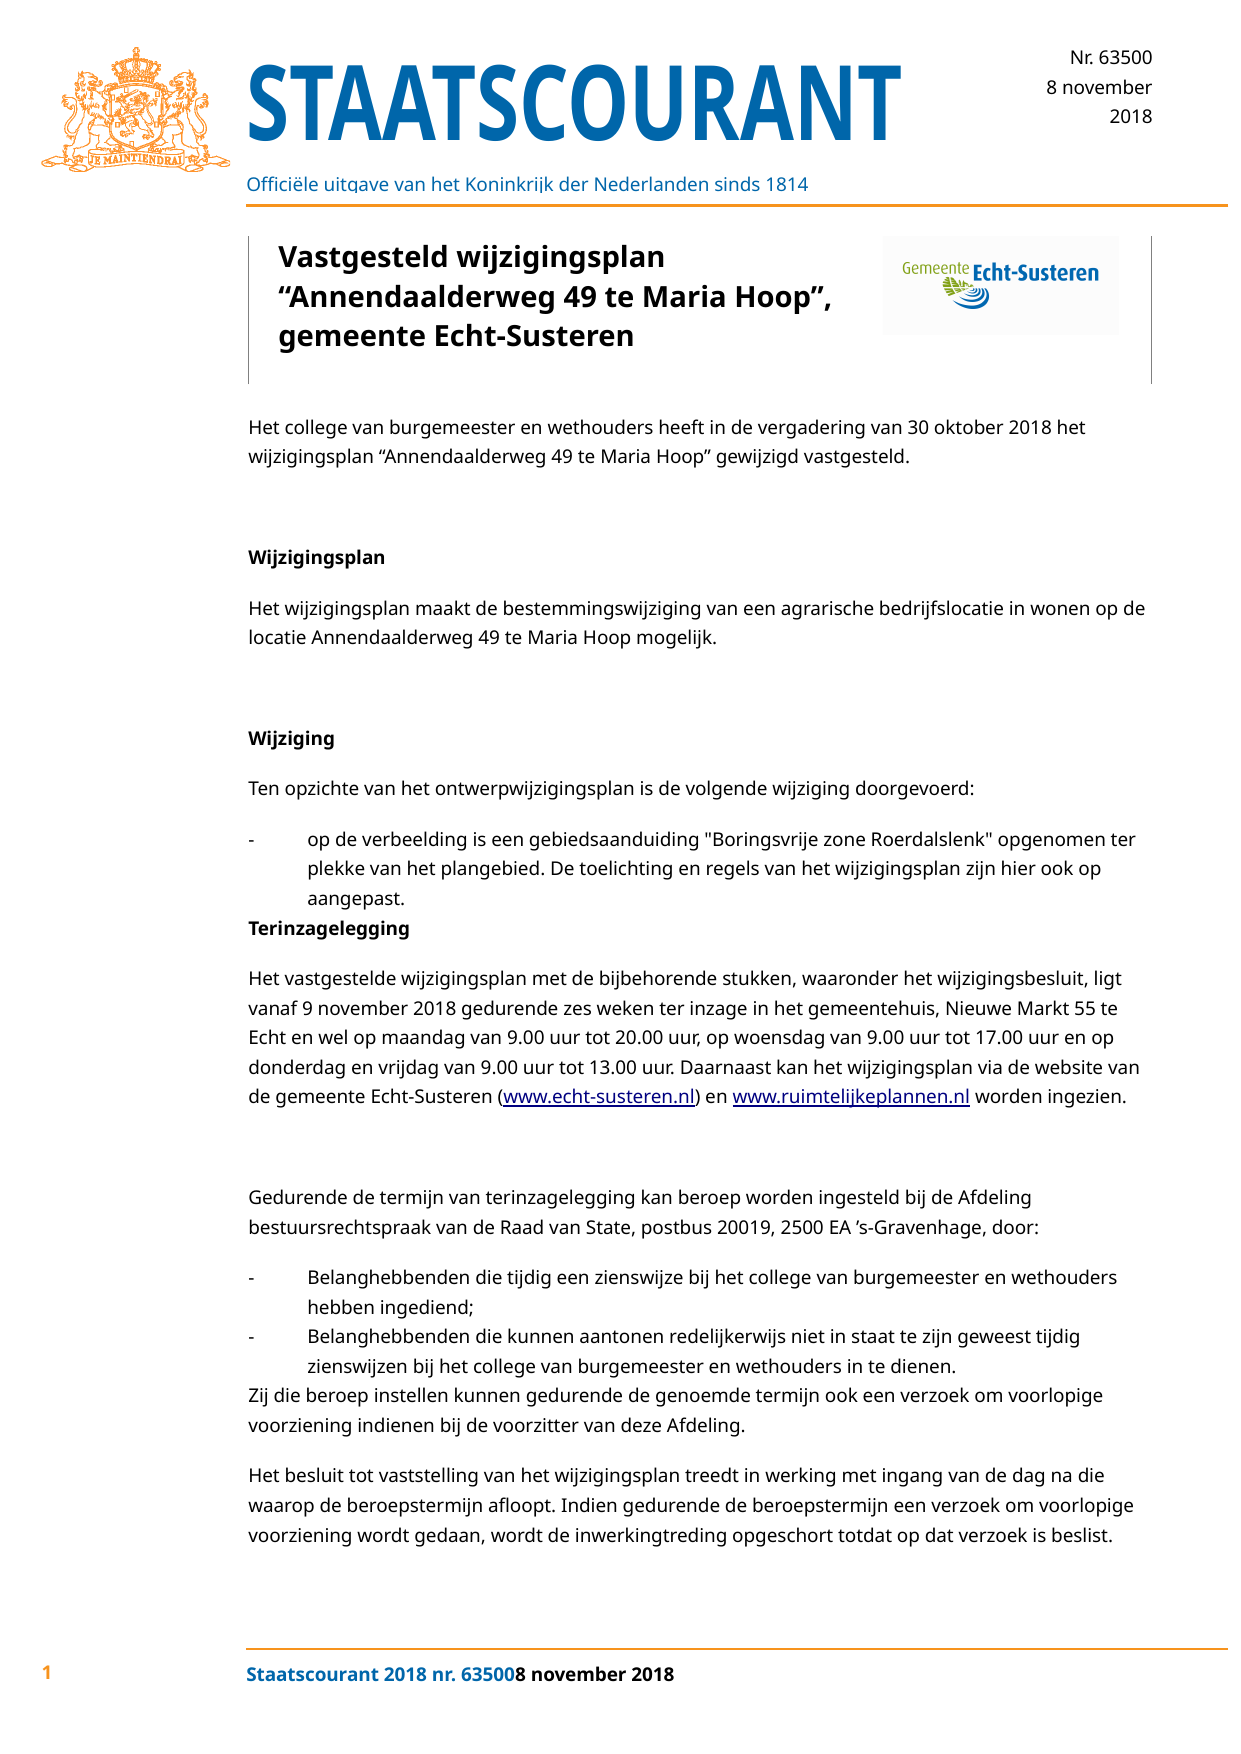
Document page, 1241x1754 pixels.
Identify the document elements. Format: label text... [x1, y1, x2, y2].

list op de verbeelding is een gebiedsaanduiding "Boringsvrije zone Roerdalslenk" opgenomen ter plekke van het plangebied. De toelichting en regels van het wijzigingsplan zijn hier ook op aangepast. [248, 826, 1152, 911]
text Gedurende de termijn van terinzagelegging kan beroep worden ingesteld bij de Afdeling bestuursrechtspraak van de Raad van State, postbus 20019, 2500 EA ’s-Gravenhage, door: [248, 1184, 1152, 1240]
text Het besluit tot vaststelling van het wijzigingsplan treedt in werking met ingang van de dag na die waarop de beroepstermijn afloopt. Indien gedurende de beroepstermijn een verzoek om voorlopige voorziening wordt gedaan, wordt de inwerkingtreding opgeschort totdat op dat verzoek is beslist. [248, 1463, 1152, 1548]
text Het college van burgemeester en wethouders heeft in de vergadering van 30 oktober 2018 het wijzigingsplan “Annendaalderweg 49 te Maria Hoop” gewijzigd vastgesteld. [248, 414, 1152, 469]
text Ten opzichte van het ontwerpwijzigingsplan is de volgende wijziging doorgevoerd: [248, 776, 1152, 801]
table_header [850, 236, 1151, 384]
text Het wijzigingsplan maakt de bestemmingswijziging van een agrarische bedrijfslocatie in wonen op de locatie Annendaalderweg 49 te Maria Hoop mogelijk. [248, 595, 1152, 650]
text Zij die beroep instellen kunnen gedurende de genoemde termijn ook een verzoek om voorlopige voorziening indienen bij de voorzitter van deze Afdeling. [248, 1383, 1152, 1438]
text Het vastgestelde wijzigingsplan met de bijbehorende stukken, waaronder het wijzigingsbesluit, ligt vanaf 9 november 2018 gedurende zes weken ter inzage in het gemeentehuis, Nieuwe Markt 55 te Echt en wel op maandag van 9.00 uur tot 20.00 uur, op woensdag van 9.00 uur tot 17.00 uur en op donderdag en vrijdag van 9.00 uur tot 13.00 uur. Daarnaast kan het wijzigingsplan via de website van de gemeente Echt-Susteren (www.echt-susteren.nl) en www.ruimtelijkeplannen.nl worden ingezien. [248, 965, 1152, 1109]
text Wijziging [248, 725, 1152, 751]
list Belanghebbenden die kunnen aantonen redelijkerwijs niet in staat te zijn geweest tijdig zienswijzen bij het college van burgemeester en wethouders in te dienen. [248, 1323, 1152, 1379]
picture [41, 47, 231, 172]
text Wijzigingsplan [248, 544, 1152, 570]
text Terinzagelegging [248, 915, 1152, 941]
table_header Vastgesteld wijzigingsplan “Annendaalderweg 49 te Maria Hoop”, gemeente Echt-Susteren [249, 236, 850, 384]
picture [882, 236, 1119, 335]
list Belanghebbenden die tijdig een zienswijze bij het college van burgemeester en wethouders hebben ingediend; [248, 1264, 1152, 1320]
